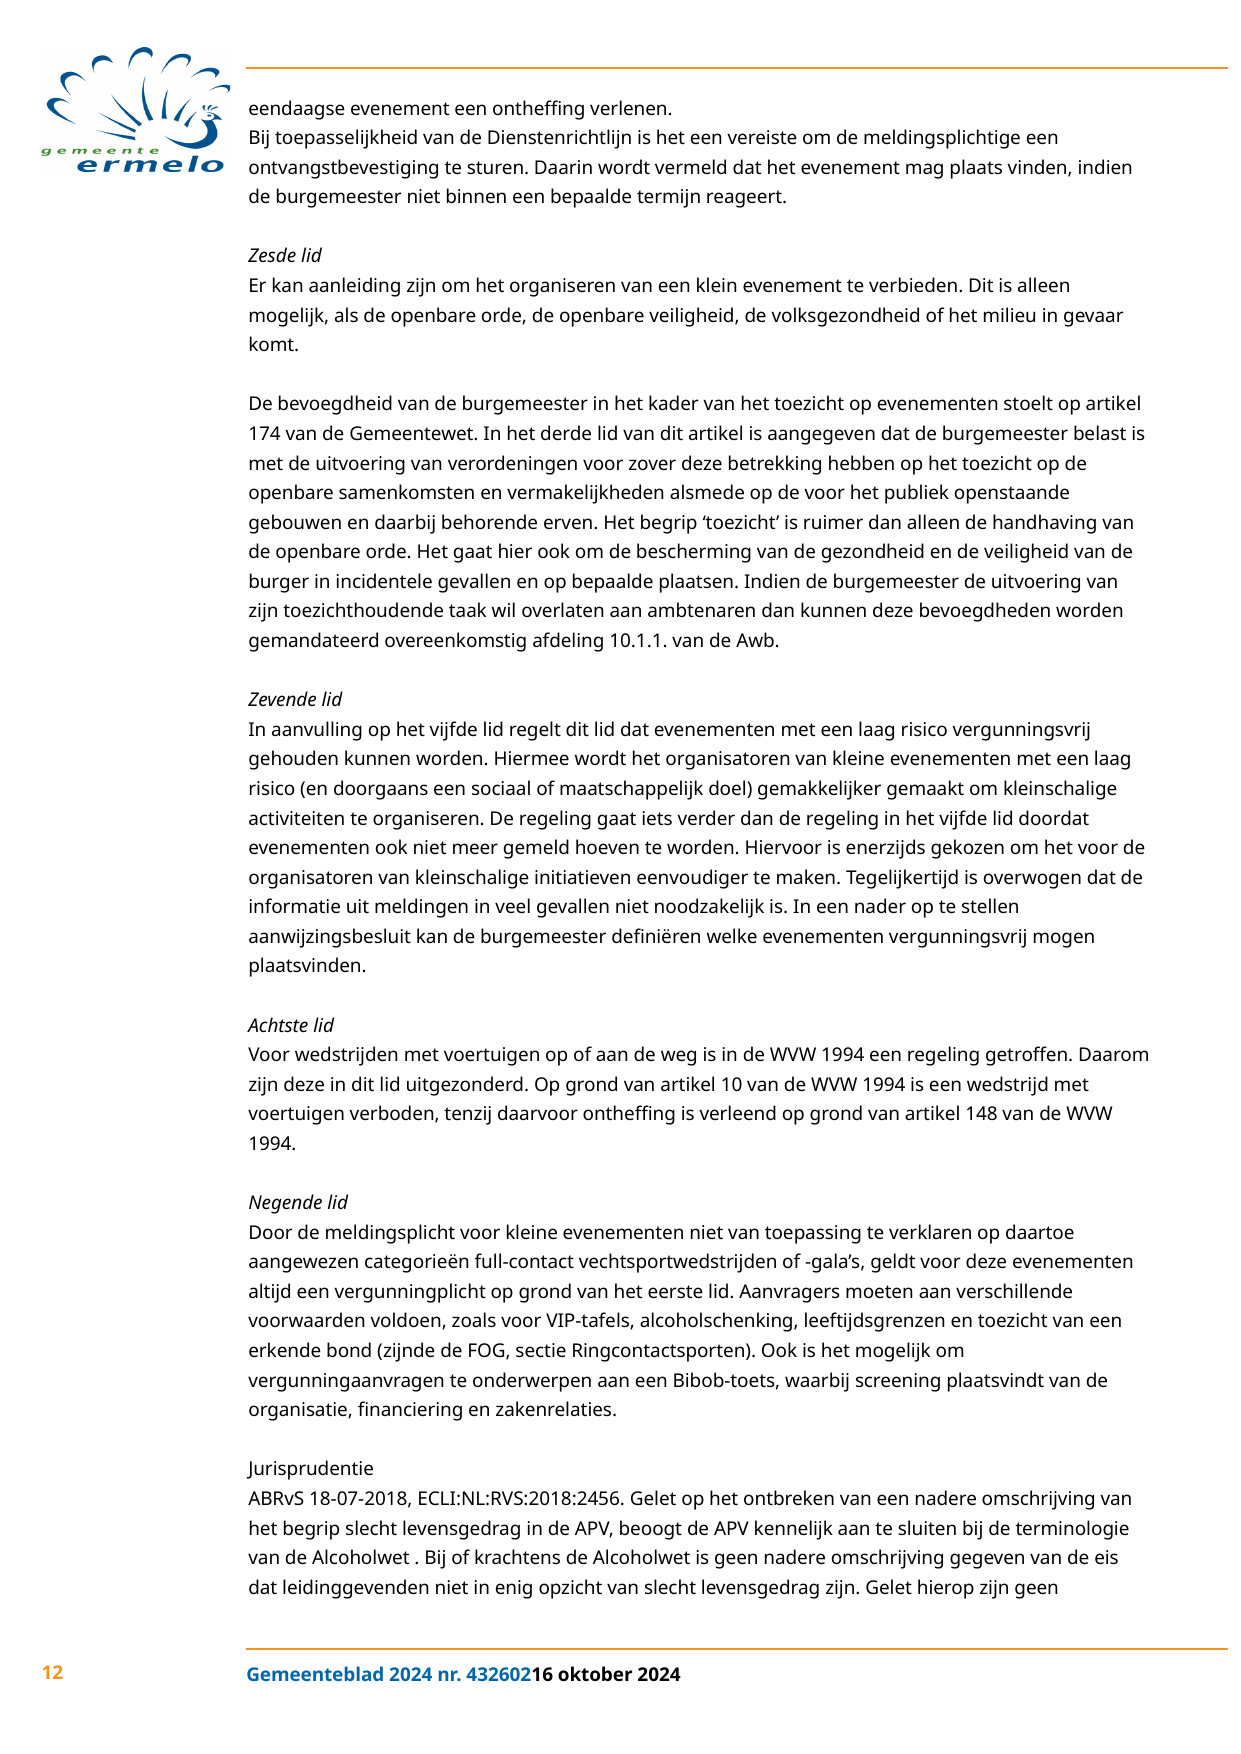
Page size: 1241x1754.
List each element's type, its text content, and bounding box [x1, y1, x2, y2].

text Negende lid [248, 1189, 1152, 1215]
text Er kan aanleiding zijn om het organiseren van een klein evenement te verbieden. Dit is alleen mogelijk, als de openbare orde, de openbare veiligheid, de volksgezondheid of het milieu in gevaar komt. [248, 272, 1152, 357]
text Door de meldingsplicht voor kleine evenementen niet van toepassing te verklaren op daartoe aangewezen categorieën full-contact vechtsportwedstrijden of -gala’s, geldt voor deze evenementen altijd een vergunningplicht op grond van het eerste lid. Aanvragers moeten aan verschillende voorwaarden voldoen, zoals voor VIP-tafels, alcoholschenking, leeftijdsgrenzen en toezicht van een erkende bond (zijnde de FOG, sectie Ringcontactsporten). Ook is het mogelijk om vergunningaanvragen te onderwerpen aan een Bibob-toets, waarbij screening plaatsvindt van de organisatie, financiering en zakenrelaties. [248, 1219, 1152, 1422]
text Bij toepasselijkheid van de Dienstenrichtlijn is het een vereiste om de meldingsplichtige een ontvangstbevestiging te sturen. Daarin wordt vermeld dat het evenement mag plaats vinden, indien de burgemeester niet binnen een bepaalde termijn reageert. [248, 124, 1152, 209]
text Voor wedstrijden met voertuigen op of aan de weg is in de WVW 1994 een regeling getroffen. Daarom zijn deze in dit lid uitgezonderd. Op grond van artikel 10 van de WVW 1994 is een wedstrijd met voertuigen verboden, tenzij daarvoor ontheffing is verleend op grond van artikel 148 van de WVW 1994. [248, 1041, 1152, 1156]
text Achtste lid [248, 1012, 1152, 1038]
text Jurisprudentie [248, 1456, 1152, 1481]
text ABRvS 18-07-2018, ECLI:NL:RVS:2018:2456. Gelet op het ontbreken van een nadere omschrijving van het begrip slecht levensgedrag in de APV, beoogt de APV kennelijk aan te sluiten bij de terminologie van de Alcoholwet . Bij of krachtens de Alcoholwet is geen nadere omschrijving gegeven van de eis dat leidinggevenden niet in enig opzicht van slecht levensgedrag zijn. Gelet hierop zijn geen [248, 1485, 1152, 1600]
picture [41, 47, 231, 172]
text Zesde lid [248, 243, 1152, 268]
text eendaagse evenement een ontheffing verlenen. [248, 95, 1152, 121]
text De bevoegdheid van de burgemeester in het kader van het toezicht op evenementen stoelt op artikel 174 van de Gemeentewet. In het derde lid van dit artikel is aangegeven dat de burgemeester belast is met de uitvoering van verordeningen voor zover deze betrekking hebben op het toezicht op de openbare samenkomsten en vermakelijkheden alsmede op de voor het publiek openstaande gebouwen en daarbij behorende erven. Het begrip ‘toezicht’ is ruimer dan alleen de handhaving van de openbare orde. Het gaat hier ook om de bescherming van de gezondheid en de veiligheid van de burger in incidentele gevallen en op bepaalde plaatsen. Indien de burgemeester de uitvoering van zijn toezichthoudende taak wil overlaten aan ambtenaren dan kunnen deze bevoegdheden worden gemandateerd overeenkomstig afdeling 10.1.1. van de Awb. [248, 391, 1152, 653]
text In aanvulling op het vijfde lid regelt dit lid dat evenementen met een laag risico vergunningsvrij gehouden kunnen worden. Hiermee wordt het organisatoren van kleine evenementen met een laag risico (en doorgaans een sociaal of maatschappelijk doel) gemakkelijker gemaakt om kleinschalige activiteiten te organiseren. De regeling gaat iets verder dan de regeling in het vijfde lid doordat evenementen ook niet meer gemeld hoeven te worden. Hiervoor is enerzijds gekozen om het voor de organisatoren van kleinschalige initiatieven eenvoudiger te maken. Tegelijkertijd is overwogen dat de informatie uit meldingen in veel gevallen niet noodzakelijk is. In een nader op te stellen aanwijzingsbesluit kan de burgemeester definiëren welke evenementen vergunningsvrij mogen plaatsvinden. [248, 716, 1152, 978]
text Zevende lid [248, 686, 1152, 712]
